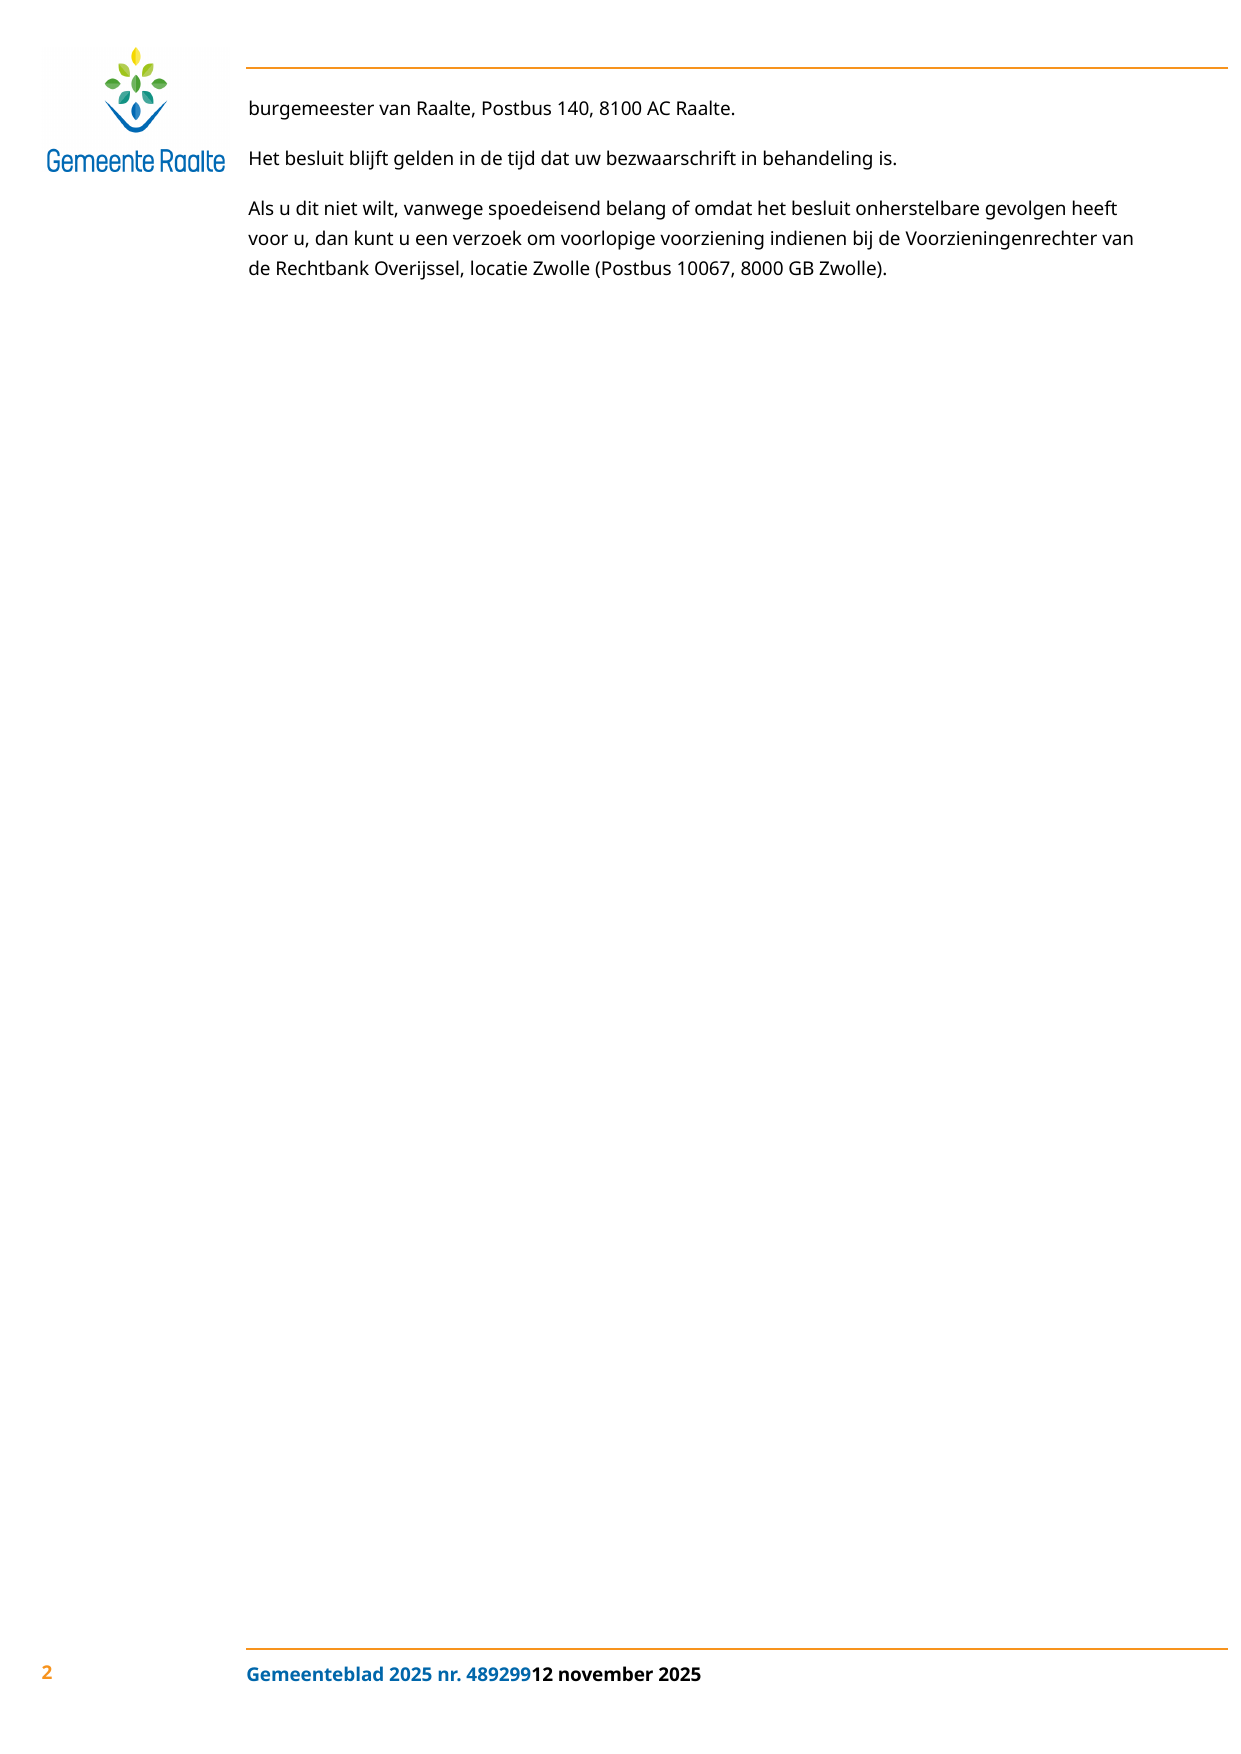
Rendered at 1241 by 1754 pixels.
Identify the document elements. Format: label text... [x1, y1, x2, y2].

text burgemeester van Raalte, Postbus 140, 8100 AC Raalte. [248, 95, 1152, 121]
picture [41, 47, 231, 172]
text Het besluit blijft gelden in de tijd dat uw bezwaarschrift in behandeling is. [248, 145, 1152, 171]
text Als u dit niet wilt, vanwege spoedeisend belang of omdat het besluit onherstelbare gevolgen heeft voor u, dan kunt u een verzoek om voorlopige voorziening indienen bij de Voorzieningenrechter van de Rechtbank Overijssel, locatie Zwolle (Postbus 10067, 8000 GB Zwolle). [248, 196, 1152, 281]
